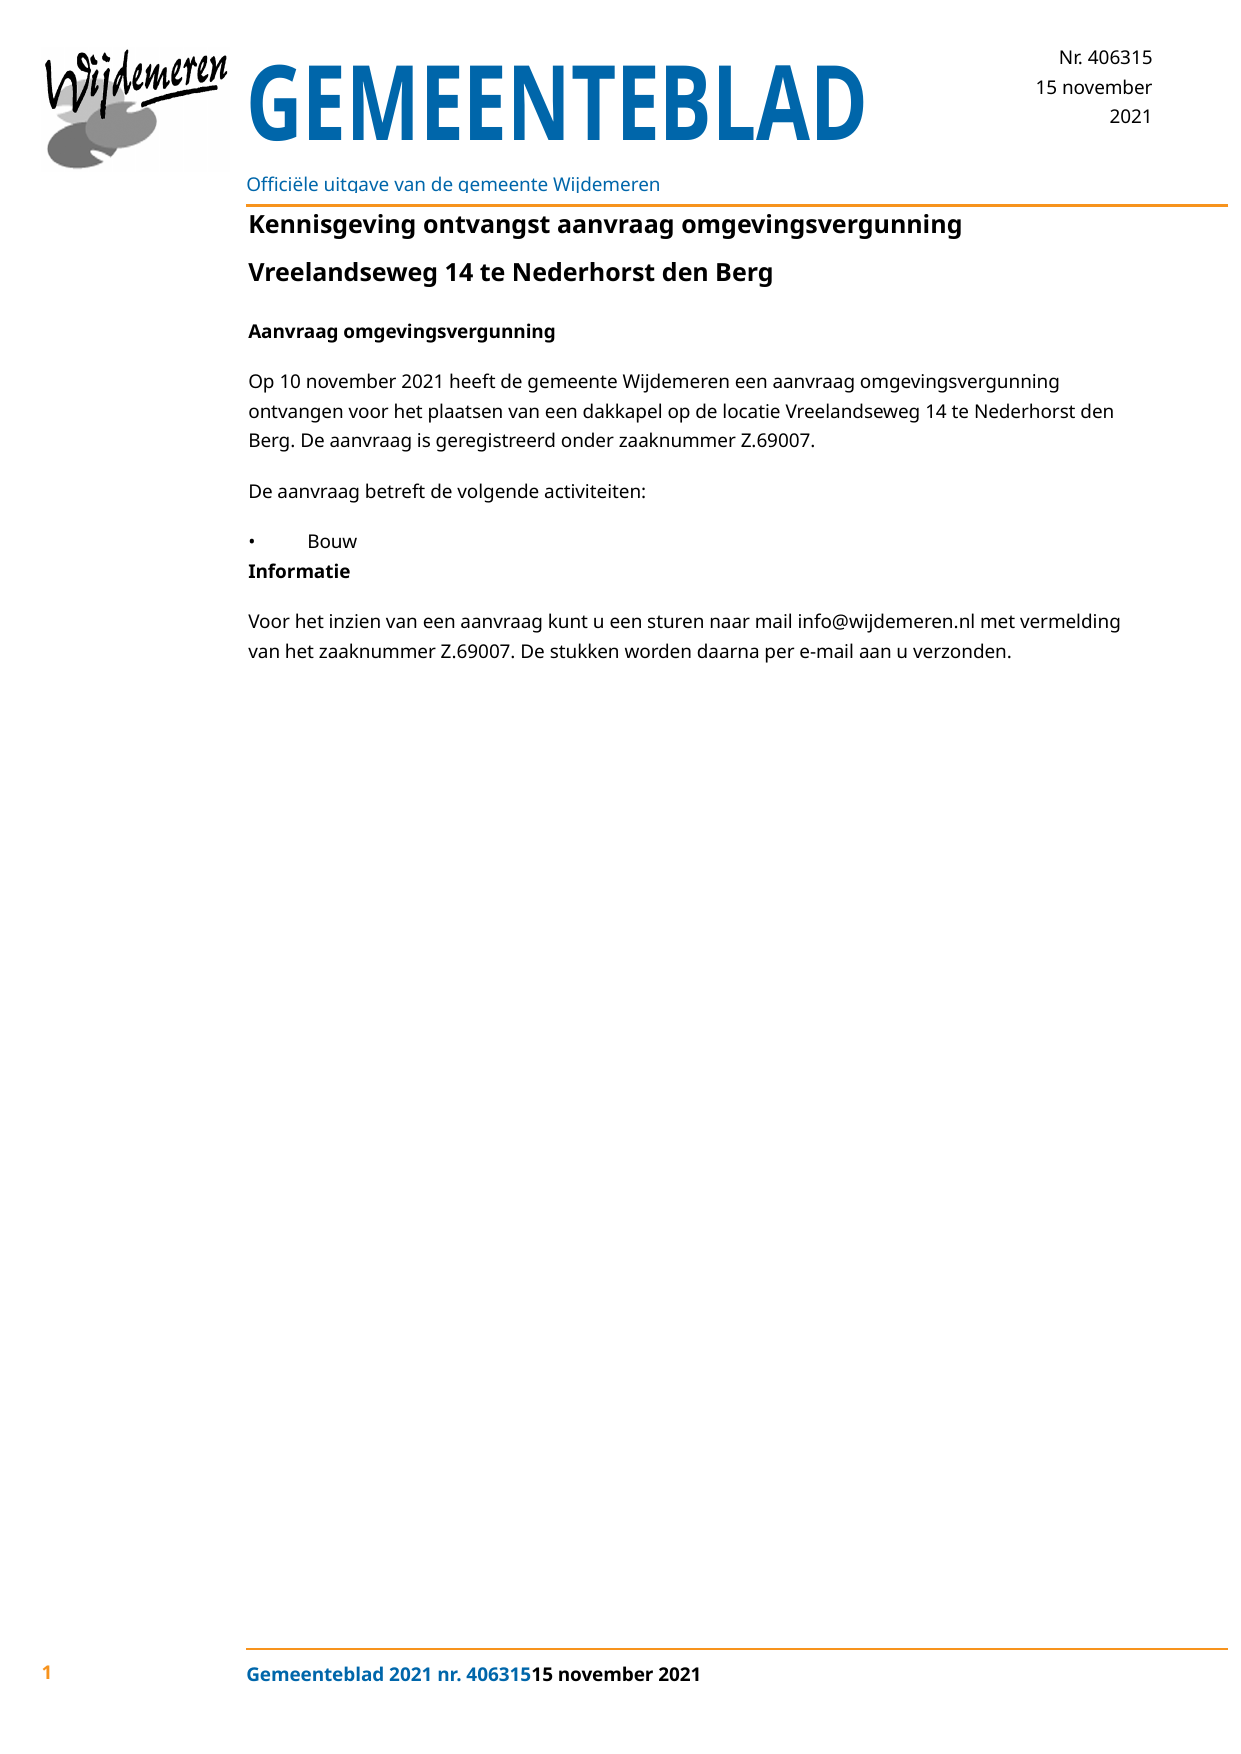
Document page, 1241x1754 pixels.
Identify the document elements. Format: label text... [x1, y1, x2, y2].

text De aanvraag betreft de volgende activiteiten: [248, 478, 1152, 504]
picture [41, 47, 231, 172]
text Informatie [248, 558, 1152, 584]
text Voor het inzien van een aanvraag kunt u een sturen naar mail info@wijdemeren.nl met vermelding van het zaaknummer Z.69007. De stukken worden daarna per e-mail aan u verzonden. [248, 608, 1152, 664]
text Aanvraag omgevingsvergunning [248, 318, 1152, 344]
text Kennisgeving ontvangst aanvraag omgevingsvergunning Vreelandseweg 14 te Nederhorst den Berg [248, 207, 1152, 288]
list Bouw [248, 528, 1152, 554]
text Op 10 november 2021 heeft de gemeente Wijdemeren een aanvraag omgevingsvergunning ontvangen voor het plaatsen van een dakkapel op de locatie Vreelandseweg 14 te Nederhorst den Berg. De aanvraag is geregistreerd onder zaaknummer Z.69007. [248, 368, 1152, 453]
